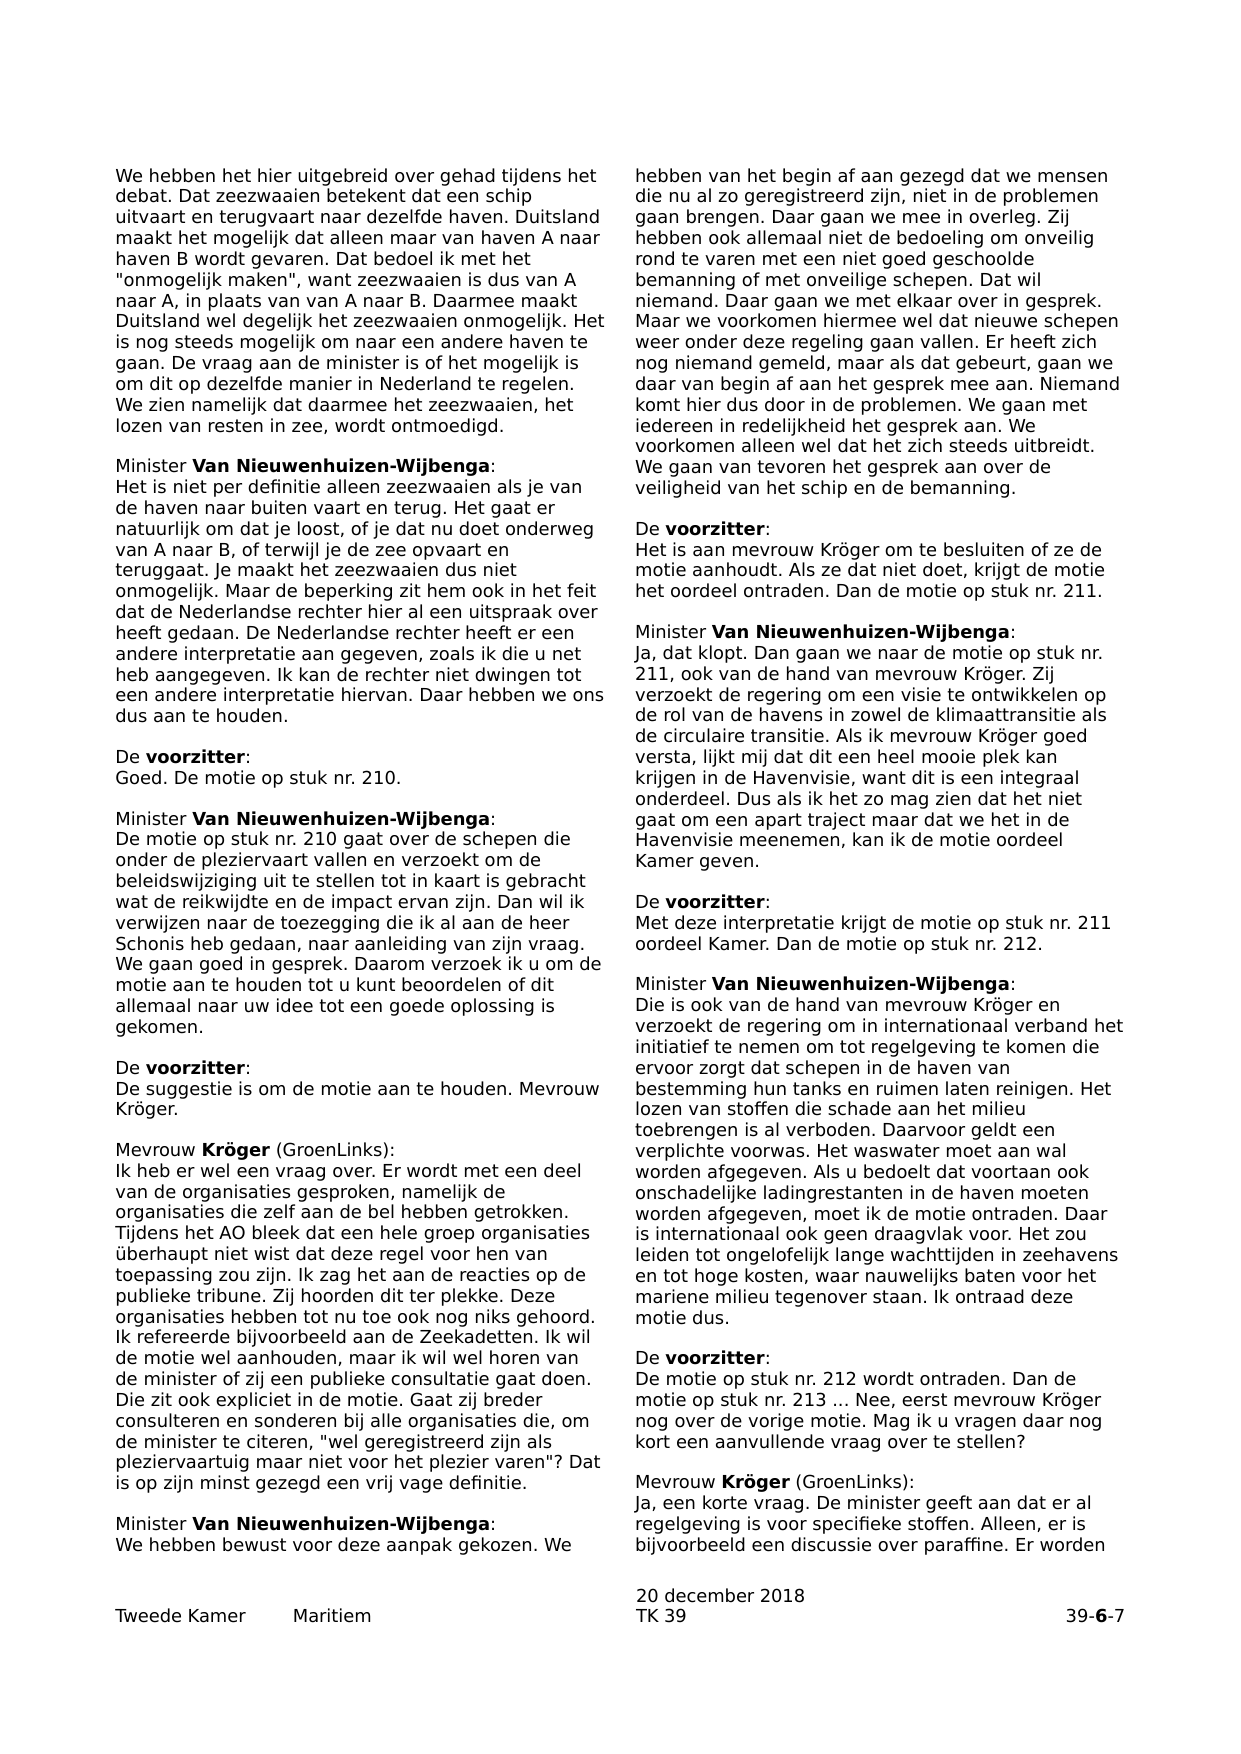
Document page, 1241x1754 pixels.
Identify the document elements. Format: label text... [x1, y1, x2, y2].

text We hebben bewust voor deze aanpak gekozen. We [115, 1535, 605, 1556]
text hebben van het begin af aan gezegd dat we mensen die nu al zo geregistreerd zijn, niet in de problemen gaan brengen. Daar gaan we mee in overleg. Zij hebben ook allemaal niet de bedoeling om onveilig rond te varen met een niet goed geschoolde bemanning of met onveilige schepen. Dat wil niemand. Daar gaan we met elkaar over in gesprek. Maar we voorkomen hiermee wel dat nieuwe schepen weer onder deze regeling gaan vallen. Er heeft zich nog niemand gemeld, maar als dat gebeurt, gaan we daar van begin af aan het gesprek mee aan. Niemand komt hier dus door in de problemen. We gaan met iedereen in redelijkheid het gesprek aan. We voorkomen alleen wel dat het zich steeds uitbreidt. We gaan van tevoren het gesprek aan over de veiligheid van het schip en de bemanning. [635, 165, 1125, 499]
text Met deze interpretatie krijgt de motie op stuk nr. 211 oordeel Kamer. Dan de motie op stuk nr. 212. [635, 912, 1125, 954]
text Minister Van Nieuwenhuizen-Wijbenga: [635, 622, 1125, 643]
text Ik heb er wel een vraag over. Er wordt met een deel van de organisaties gesproken, namelijk de organisaties die zelf aan de bel hebben getrokken. Tijdens het AO bleek dat een hele groep organisaties überhaupt niet wist dat deze regel voor hen van toepassing zou zijn. Ik zag het aan de reacties op de publieke tribune. Zij hoorden dit ter plekke. Deze organisaties hebben tot nu toe ook nog niks gehoord. Ik refereerde bijvoorbeeld aan de Zeekadetten. Ik wil de motie wel aanhouden, maar ik wil wel horen van de minister of zij een publieke consultatie gaat doen. Die zit ook expliciet in de motie. Gaat zij breder consulteren en sonderen bij alle organisaties die, om de minister te citeren, "wel geregistreerd zijn als pleziervaartuig maar niet voor het plezier varen"? Dat is op zijn minst gezegd een vrij vage definitie. [115, 1161, 605, 1494]
text De voorzitter: [115, 1057, 605, 1078]
text De motie op stuk nr. 212 wordt ontraden. Dan de motie op stuk nr. 213 ... Nee, eerst mevrouw Kröger nog over de vorige motie. Mag ik u vragen daar nog kort een aanvullende vraag over te stellen? [635, 1369, 1125, 1452]
text De voorzitter: [635, 1348, 1125, 1369]
text We hebben het hier uitgebreid over gehad tijdens het debat. Dat zeezwaaien betekent dat een schip uitvaart en terugvaart naar dezelfde haven. Duitsland maakt het mogelijk dat alleen maar van haven A naar haven B wordt gevaren. Dat bedoel ik met het "onmogelijk maken", want zeezwaaien is dus van A naar A, in plaats van van A naar B. Daarmee maakt Duitsland wel degelijk het zeezwaaien onmogelijk. Het is nog steeds mogelijk om naar een andere haven te gaan. De vraag aan de minister is of het mogelijk is om dit op dezelfde manier in Nederland te regelen. We zien namelijk dat daarmee het zeezwaaien, het lozen van resten in zee, wordt ontmoedigd. [115, 165, 605, 436]
text Het is niet per definitie alleen zeezwaaien als je van de haven naar buiten vaart en terug. Het gaat er natuurlijk om dat je loost, of je dat nu doet onderweg van A naar B, of terwijl je de zee opvaart en teruggaat. Je maakt het zeezwaaien dus niet onmogelijk. Maar de beperking zit hem ook in het feit dat de Nederlandse rechter hier al een uitspraak over heeft gedaan. De Nederlandse rechter heeft er een andere interpretatie aan gegeven, zoals ik die u net heb aangegeven. Ik kan de rechter niet dwingen tot een andere interpretatie hiervan. Daar hebben we ons dus aan te houden. [115, 477, 605, 727]
text Die is ook van de hand van mevrouw Kröger en verzoekt de regering om in internationaal verband het initiatief te nemen om tot regelgeving te komen die ervoor zorgt dat schepen in de haven van bestemming hun tanks en ruimen laten reinigen. Het lozen van stoffen die schade aan het milieu toebrengen is al verboden. Daarvoor geldt een verplichte voorwas. Het waswater moet aan wal worden afgegeven. Als u bedoelt dat voortaan ook onschadelijke ladingrestanten in de haven moeten worden afgegeven, moet ik de motie ontraden. Daar is internationaal ook geen draagvlak voor. Het zou leiden tot ongelofelijk lange wachttijden in zeehavens en tot hoge kosten, waar nauwelijks baten voor het mariene milieu tegenover staan. Ik ontraad deze motie dus. [635, 995, 1125, 1328]
text Ja, een korte vraag. De minister geeft aan dat er al regelgeving is voor specifieke stoffen. Alleen, er is bijvoorbeeld een discussie over paraffine. Er worden [635, 1493, 1125, 1556]
text Minister Van Nieuwenhuizen-Wijbenga: [115, 1514, 605, 1535]
text Ja, dat klopt. Dan gaan we naar de motie op stuk nr. 211, ook van de hand van mevrouw Kröger. Zij verzoekt de regering om een visie te ontwikkelen op de rol van de havens in zowel de klimaattransitie als de circulaire transitie. Als ik mevrouw Kröger goed versta, lijkt mij dat dit een heel mooie plek kan krijgen in de Havenvisie, want dit is een integraal onderdeel. Dus als ik het zo mag zien dat het niet gaat om een apart traject maar dat we het in de Havenvisie meenemen, kan ik de motie oordeel Kamer geven. [635, 643, 1125, 872]
text Minister Van Nieuwenhuizen-Wijbenga: [115, 808, 605, 829]
text De suggestie is om de motie aan te houden. Mevrouw Kröger. [115, 1078, 605, 1120]
text Minister Van Nieuwenhuizen-Wijbenga: [115, 456, 605, 477]
text Mevrouw Kröger (GroenLinks): [115, 1140, 605, 1161]
text Minister Van Nieuwenhuizen-Wijbenga: [635, 974, 1125, 995]
text De motie op stuk nr. 210 gaat over de schepen die onder de pleziervaart vallen en verzoekt om de beleidswijziging uit te stellen tot in kaart is gebracht wat de reikwijdte en de impact ervan zijn. Dan wil ik verwijzen naar de toezegging die ik al aan de heer Schonis heb gedaan, naar aanleiding van zijn vraag. We gaan goed in gesprek. Daarom verzoek ik u om de motie aan te houden tot u kunt beoordelen of dit allemaal naar uw idee tot een goede oplossing is gekomen. [115, 829, 605, 1037]
text De voorzitter: [635, 519, 1125, 539]
text De voorzitter: [115, 747, 605, 768]
text Goed. De motie op stuk nr. 210. [115, 768, 605, 788]
text Het is aan mevrouw Kröger om te besluiten of ze de motie aanhoudt. Als ze dat niet doet, krijgt de motie het oordeel ontraden. Dan de motie op stuk nr. 211. [635, 539, 1125, 602]
text Mevrouw Kröger (GroenLinks): [635, 1472, 1125, 1493]
text De voorzitter: [635, 892, 1125, 912]
